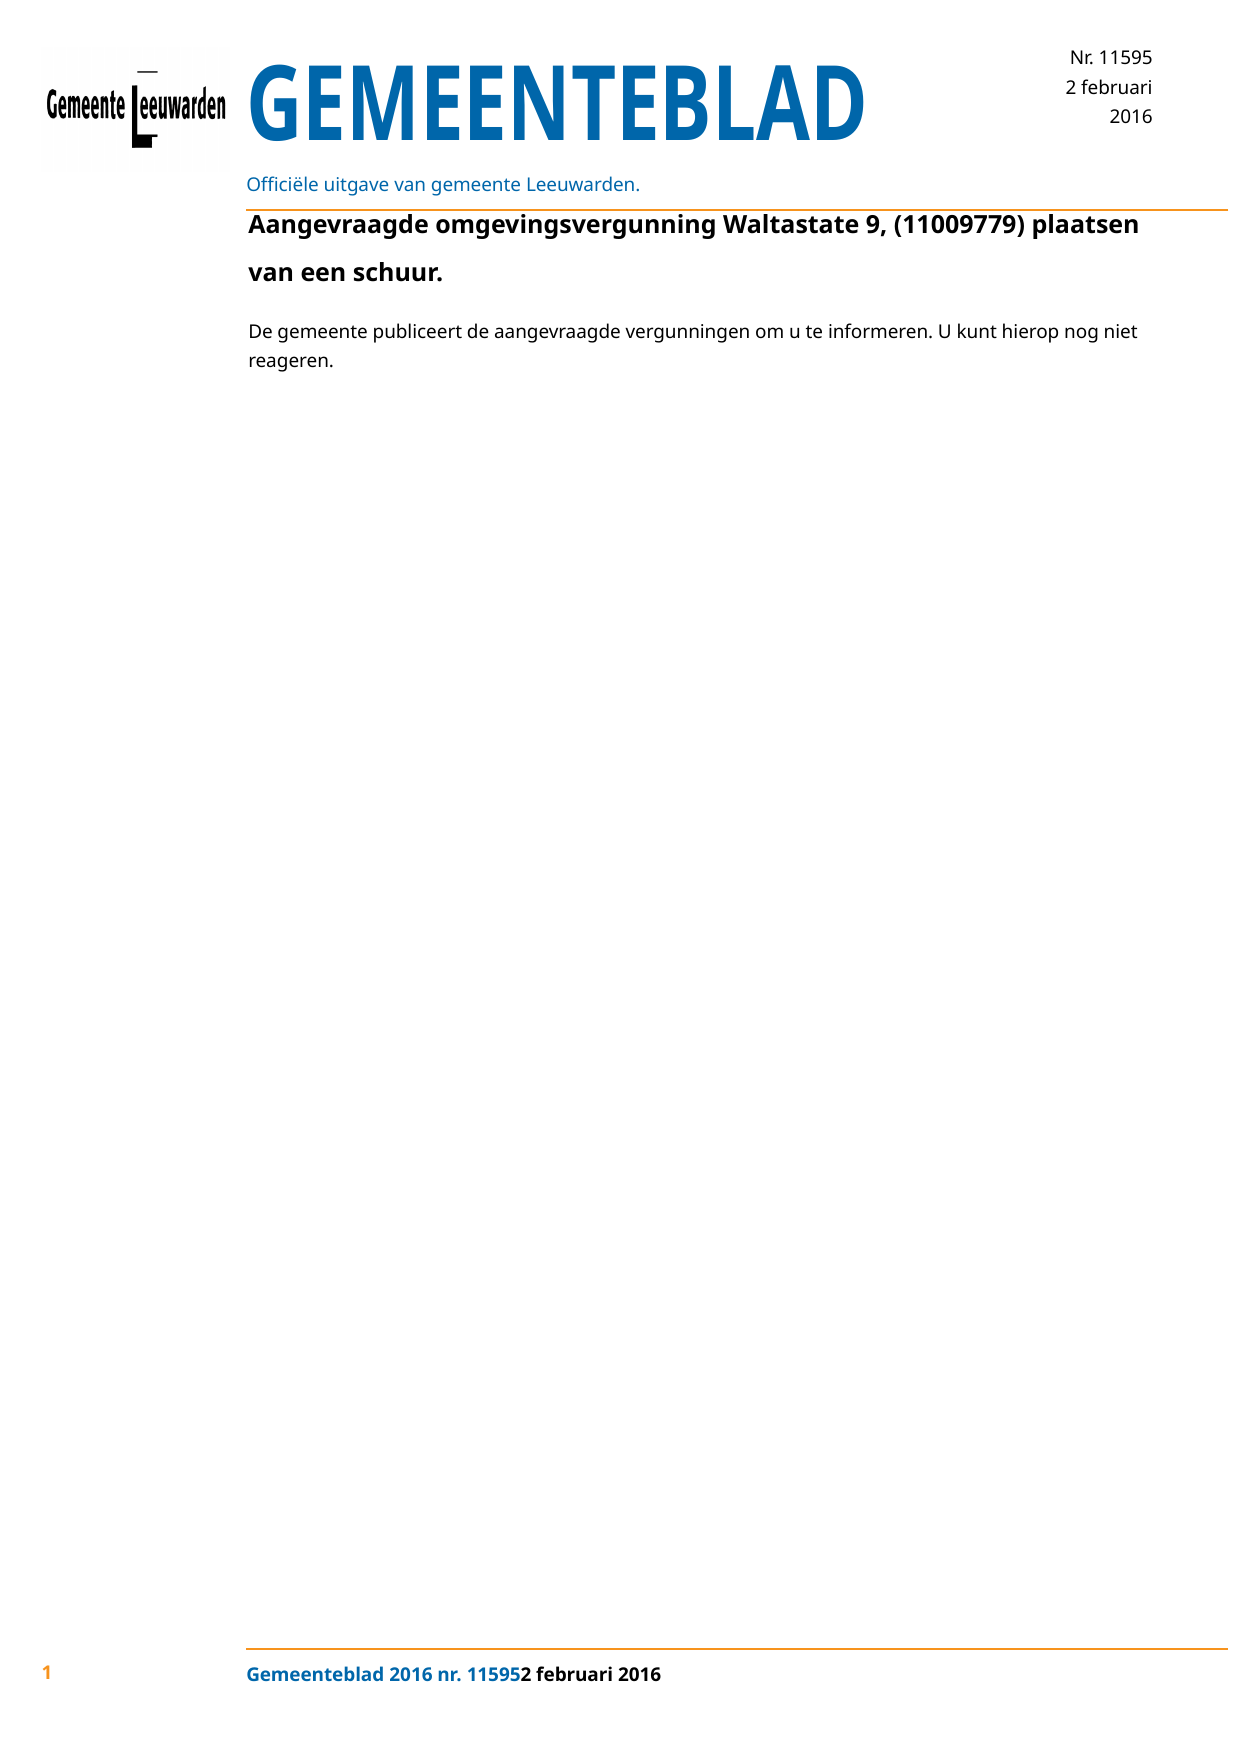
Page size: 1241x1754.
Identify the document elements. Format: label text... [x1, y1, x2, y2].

text Aangevraagde omgevingsvergunning Waltastate 9, (11009779) plaatsen van een schuur. [248, 211, 1152, 288]
text De gemeente publiceert de aangevraagde vergunningen om u te informeren. U kunt hierop nog niet reageren. [248, 318, 1152, 373]
picture [41, 47, 231, 172]
